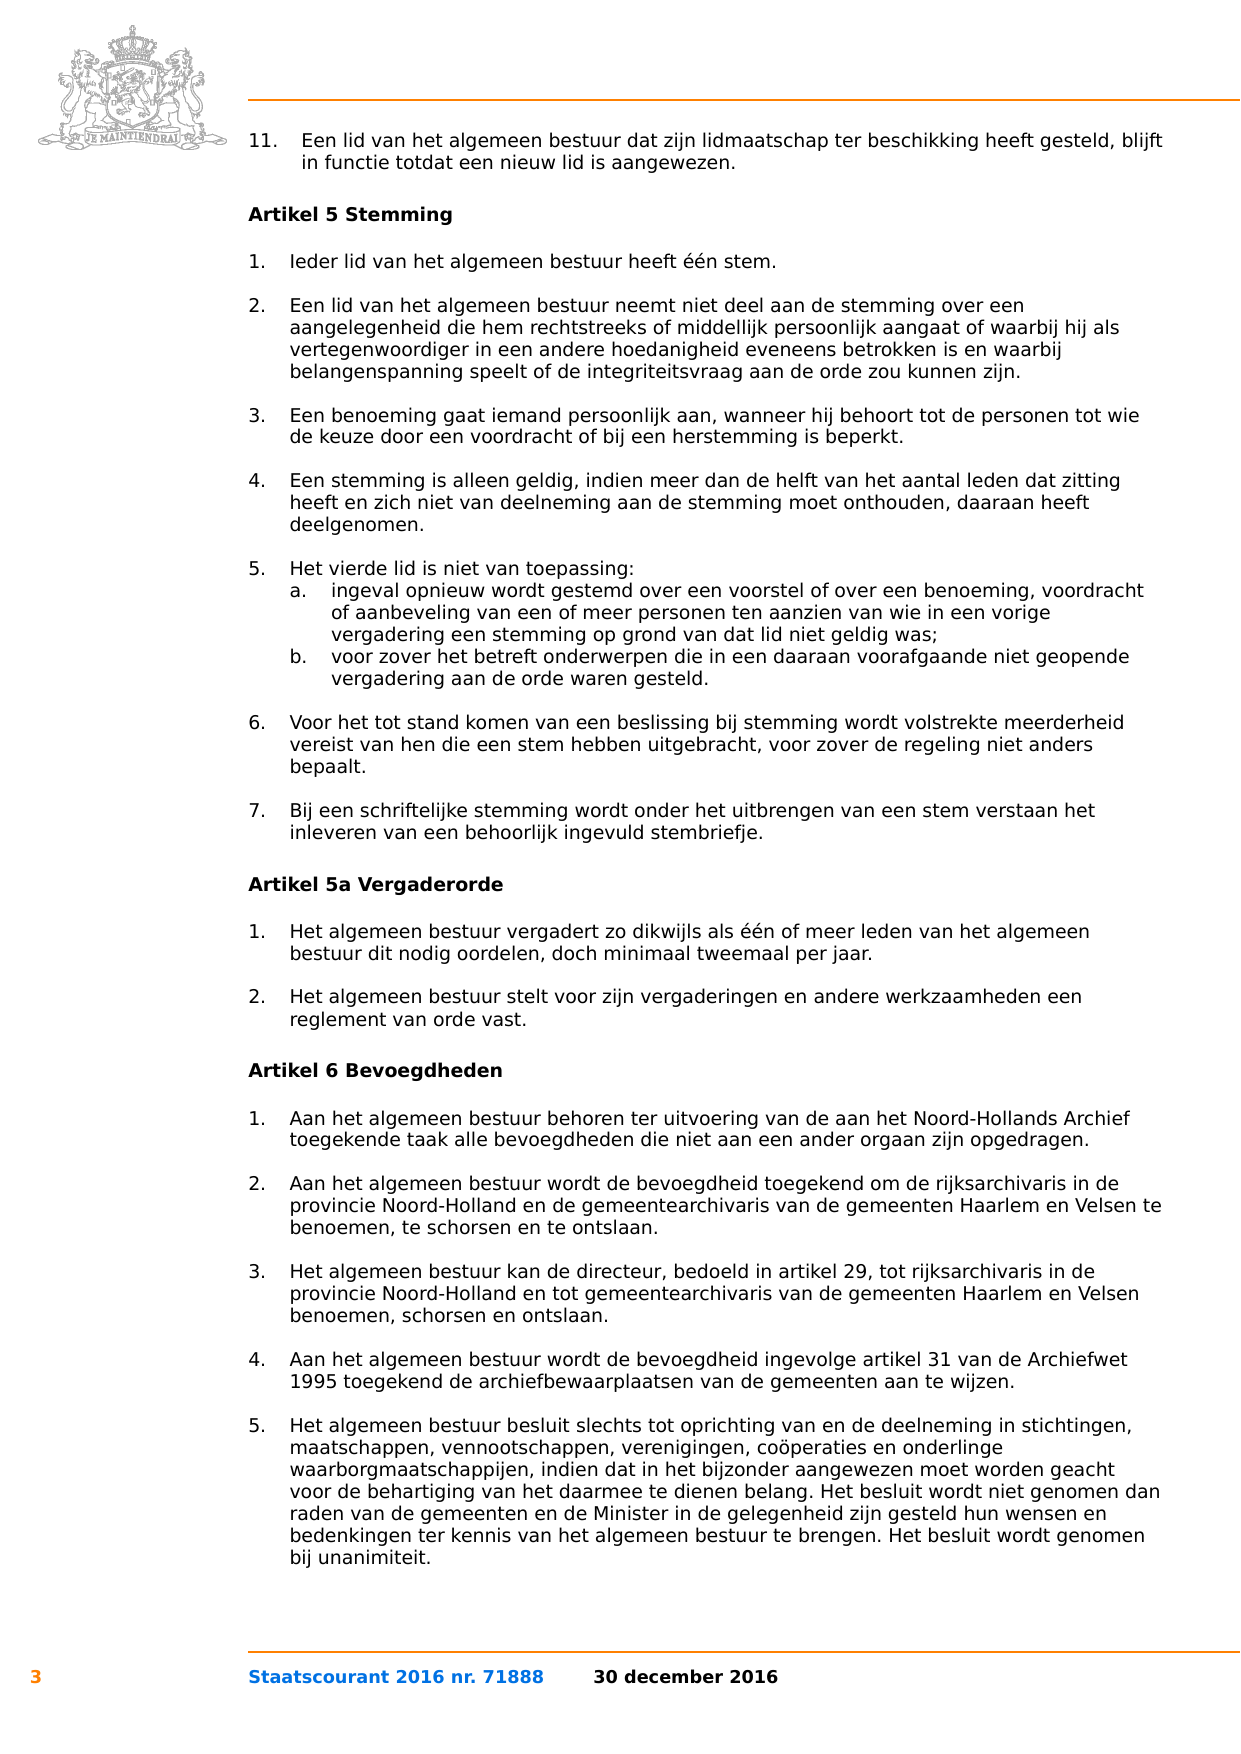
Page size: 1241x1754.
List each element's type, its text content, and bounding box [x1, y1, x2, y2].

text 3. Een benoeming gaat iemand persoonlijk aan, wanneer hij behoort tot de personen tot wie de keuze door een voordracht of bij een herstemming is beperkt. [248, 404, 1163, 448]
text b. voor zover het betreft onderwerpen die in een daaraan voorafgaande niet geopende vergadering aan de orde waren gesteld. [289, 646, 1163, 690]
text 4. Een stemming is alleen geldig, indien meer dan de helft van het aantal leden dat zitting heeft en zich niet van deelneming aan de stemming moet onthouden, daaraan heeft deelgenomen. [248, 470, 1163, 536]
text 1. Aan het algemeen bestuur behoren ter uitvoering van de aan het Noord-Hollands Archief toegekende taak alle bevoegdheden die niet aan een ander orgaan zijn opgedragen. [248, 1107, 1163, 1151]
subtitle Artikel 5a Vergaderorde [248, 874, 1163, 896]
text 2. Het algemeen bestuur stelt voor zijn vergaderingen en andere werkzaamheden een reglement van orde vast. [248, 986, 1163, 1030]
text 1. Ieder lid van het algemeen bestuur heeft één stem. [248, 251, 1163, 273]
text 2. Een lid van het algemeen bestuur neemt niet deel aan de stemming over een aangelegenheid die hem rechtstreeks of middellijk persoonlijk aangaat of waarbij hij als vertegenwoordiger in een andere hoedanigheid eveneens betrokken is en waarbij belangenspanning speelt of de integriteitsvraag aan de orde zou kunnen zijn. [248, 295, 1163, 383]
text 5. Het vierde lid is niet van toepassing: [248, 558, 1163, 580]
text 5. Het algemeen bestuur besluit slechts tot oprichting van en de deelneming in stichtingen, maatschappen, vennootschappen, verenigingen, coöperaties en onderlinge waarborgmaatschappijen, indien dat in het bijzonder aangewezen moet worden geacht voor de behartiging van het daarmee te dienen belang. Het besluit wordt niet genomen dan raden van de gemeenten en de Minister in de gelegenheid zijn gesteld hun wensen en bedenkingen ter kennis van het algemeen bestuur te brengen. Het besluit wordt genomen bij unanimiteit. [248, 1415, 1163, 1568]
text 3. Het algemeen bestuur kan de directeur, bedoeld in artikel 29, tot rijksarchivaris in de provincie Noord-Holland en tot gemeentearchivaris van de gemeenten Haarlem en Velsen benoemen, schorsen en ontslaan. [248, 1261, 1163, 1327]
subtitle Artikel 6 Bevoegdheden [248, 1060, 1163, 1082]
text 7. Bij een schriftelijke stemming wordt onder het uitbrengen van een stem verstaan het inleveren van een behoorlijk ingevuld stembriefje. [248, 800, 1163, 844]
text 1. Het algemeen bestuur vergadert zo dikwijls als één of meer leden van het algemeen bestuur dit nodig oordelen, doch minimaal tweemaal per jaar. [248, 921, 1163, 964]
text a. ingeval opnieuw wordt gestemd over een voorstel of over een benoeming, voordracht of aanbeveling van een of meer personen ten aanzien van wie in een vorige vergadering een stemming op grond van dat lid niet geldig was; [289, 580, 1163, 646]
text 4. Aan het algemeen bestuur wordt de bevoegdheid ingevolge artikel 31 van de Archiefwet 1995 toegekend de archiefbewaarplaatsen van de gemeenten aan te wijzen. [248, 1349, 1163, 1393]
text 6. Voor het tot stand komen van een beslissing bij stemming wordt volstrekte meerderheid vereist van hen die een stem hebben uitgebracht, voor zover de regeling niet anders bepaalt. [248, 712, 1163, 778]
picture [38, 25, 227, 150]
text 2. Aan het algemeen bestuur wordt de bevoegdheid toegekend om de rijksarchivaris in de provincie Noord-Holland en de gemeentearchivaris van de gemeenten Haarlem en Velsen te benoemen, te schorsen en te ontslaan. [248, 1173, 1163, 1239]
subtitle Artikel 5 Stemming [248, 204, 1163, 226]
text 11. Een lid van het algemeen bestuur dat zijn lidmaatschap ter beschikking heeft gesteld, blijft in functie totdat een nieuw lid is aangewezen. [248, 130, 1163, 174]
